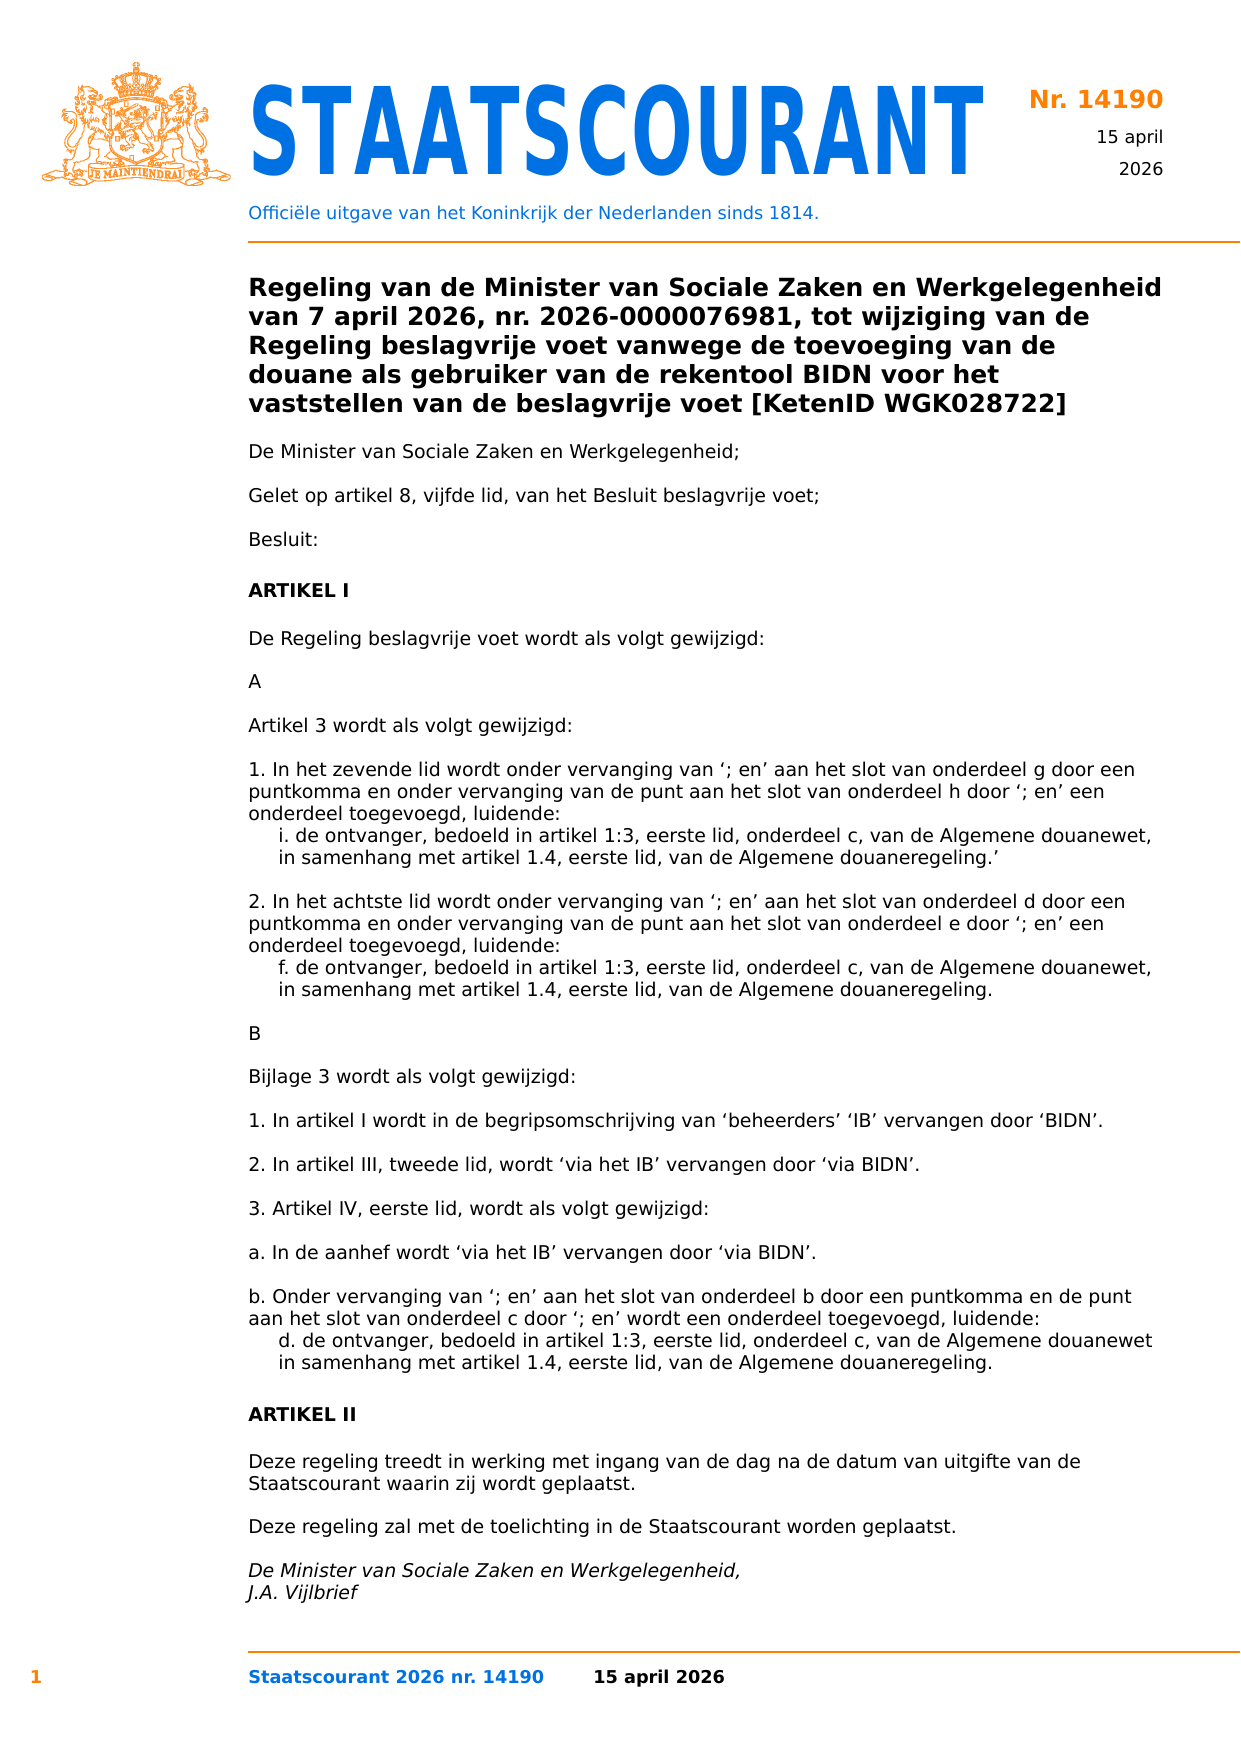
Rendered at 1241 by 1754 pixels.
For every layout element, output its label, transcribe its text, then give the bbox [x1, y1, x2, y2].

table_cell 2026 [998, 153, 1240, 203]
table_header Nr. 14190 [998, 62, 1240, 121]
text Gelet op artikel 8, vijfde lid, van het Besluit beslagvrije voet; [248, 484, 1163, 507]
text i. de ontvanger, bedoeld in artikel 1:3, eerste lid, onderdeel c, van de Algemene douanewet, in samenhang met artikel 1.4, eerste lid, van de Algemene douaneregeling.’ [278, 825, 1163, 869]
picture [41, 62, 231, 186]
text De Regeling beslagvrije voet wordt als volgt gewijzigd: [248, 627, 1163, 649]
table_cell 15 april [998, 121, 1240, 153]
text Deze regeling treedt in werking met ingang van de dag na de datum van uitgifte van de Staatscourant waarin zij wordt geplaatst. [248, 1451, 1163, 1494]
text Deze regeling zal met de toelichting in de Staatscourant worden geplaatst. [248, 1516, 1163, 1538]
text A [248, 671, 1163, 693]
text b. Onder vervanging van ‘; en’ aan het slot van onderdeel b door een puntkomma en de punt aan het slot van onderdeel c door ‘; en’ wordt een onderdeel toegevoegd, luidende: [248, 1286, 1163, 1329]
text 1. In artikel I wordt in de begripsomschrijving van ‘beheerders’ ‘IB’ vervangen door ‘BIDN’. [248, 1110, 1163, 1132]
text De Minister van Sociale Zaken en Werkgelegenheid; [248, 441, 1163, 463]
text B [248, 1022, 1163, 1044]
table_cell Officiële uitgave van het Koninkrijk der Nederlanden sinds 1814. [248, 203, 1240, 241]
text 3. Artikel IV, eerste lid, wordt als volgt gewijzigd: [248, 1198, 1163, 1220]
text d. de ontvanger, bedoeld in artikel 1:3, eerste lid, onderdeel c, van de Algemene douanewet in samenhang met artikel 1.4, eerste lid, van de Algemene douaneregeling. [278, 1329, 1163, 1373]
text a. In de aanhef wordt ‘via het IB’ vervangen door ‘via BIDN’. [248, 1242, 1163, 1264]
text 2. In het achtste lid wordt onder vervanging van ‘; en’ aan het slot van onderdeel d door een puntkomma en onder vervanging van de punt aan het slot van onderdeel e door ‘; en’ een onderdeel toegevoegd, luidende: [248, 891, 1163, 957]
text f. de ontvanger, bedoeld in artikel 1:3, eerste lid, onderdeel c, van de Algemene douanewet, in samenhang met artikel 1.4, eerste lid, van de Algemene douaneregeling. [278, 957, 1163, 1001]
text De Minister van Sociale Zaken en Werkgelegenheid, J.A. Vijlbrief [248, 1560, 1163, 1604]
text Bijlage 3 wordt als volgt gewijzigd: [248, 1066, 1163, 1088]
table_header [25, 62, 248, 241]
text 1. In het zevende lid wordt onder vervanging van ‘; en’ aan het slot van onderdeel g door een puntkomma en onder vervanging van de punt aan het slot van onderdeel h door ‘; en’ een onderdeel toegevoegd, luidende: [248, 759, 1163, 825]
subtitle ARTIKEL I [248, 580, 1163, 602]
table_header STAATSCOURANT [248, 62, 998, 203]
subtitle ARTIKEL II [248, 1403, 1163, 1426]
subtitle Regeling van de Minister van Sociale Zaken en Werkgelegenheid van 7 april 2026, nr. 2026-0000076981, tot wijziging van de Regeling beslagvrije voet vanwege de toevoeging van de douane als gebruiker van de rekentool BIDN voor het vaststellen van de beslagvrije voet [KetenID WGK028722] [248, 273, 1163, 419]
text 2. In artikel III, tweede lid, wordt ‘via het IB’ vervangen door ‘via BIDN’. [248, 1154, 1163, 1176]
text Besluit: [248, 528, 1163, 550]
text Artikel 3 wordt als volgt gewijzigd: [248, 715, 1163, 737]
